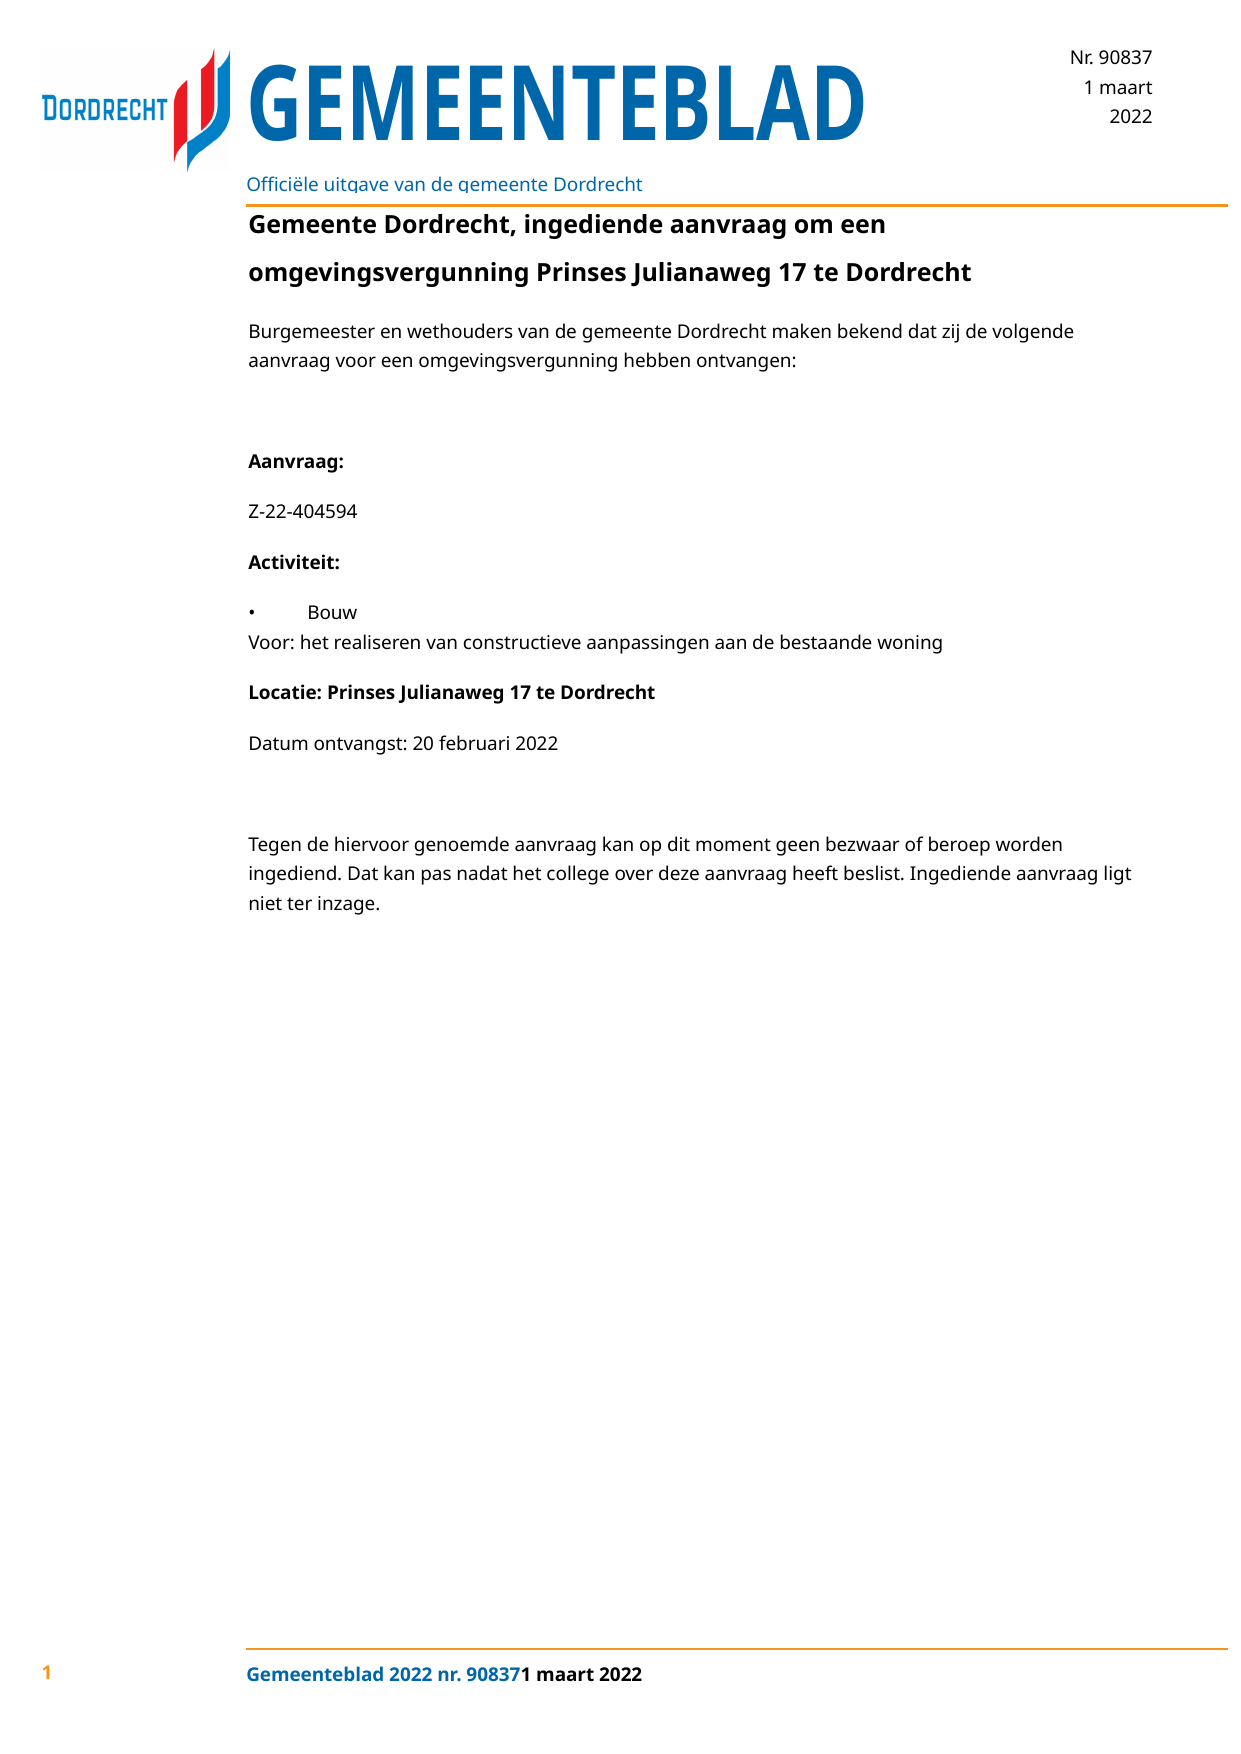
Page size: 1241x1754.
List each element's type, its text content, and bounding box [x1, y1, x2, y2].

picture [41, 47, 231, 172]
text Gemeente Dordrecht, ingediende aanvraag om een omgevingsvergunning Prinses Julianaweg 17 te Dordrecht [248, 207, 1152, 288]
text Datum ontvangst: 20 februari 2022 [248, 730, 1152, 756]
text Tegen de hiervoor genoemde aanvraag kan op dit moment geen bezwaar of beroep worden ingediend. Dat kan pas nadat het college over deze aanvraag heeft beslist. Ingediende aanvraag ligt niet ter inzage. [248, 831, 1152, 916]
text Activiteit: [248, 549, 1152, 575]
text Locatie: Prinses Julianaweg 17 te Dordrecht [248, 679, 1152, 705]
text Burgemeester en wethouders van de gemeente Dordrecht maken bekend dat zij de volgende aanvraag voor een omgevingsvergunning hebben ontvangen: [248, 318, 1152, 373]
text Voor: het realiseren van constructieve aanpassingen aan de bestaande woning [248, 629, 1152, 655]
text Z-22-404594 [248, 499, 1152, 524]
text Aanvraag: [248, 448, 1152, 474]
list Bouw [248, 599, 1152, 625]
